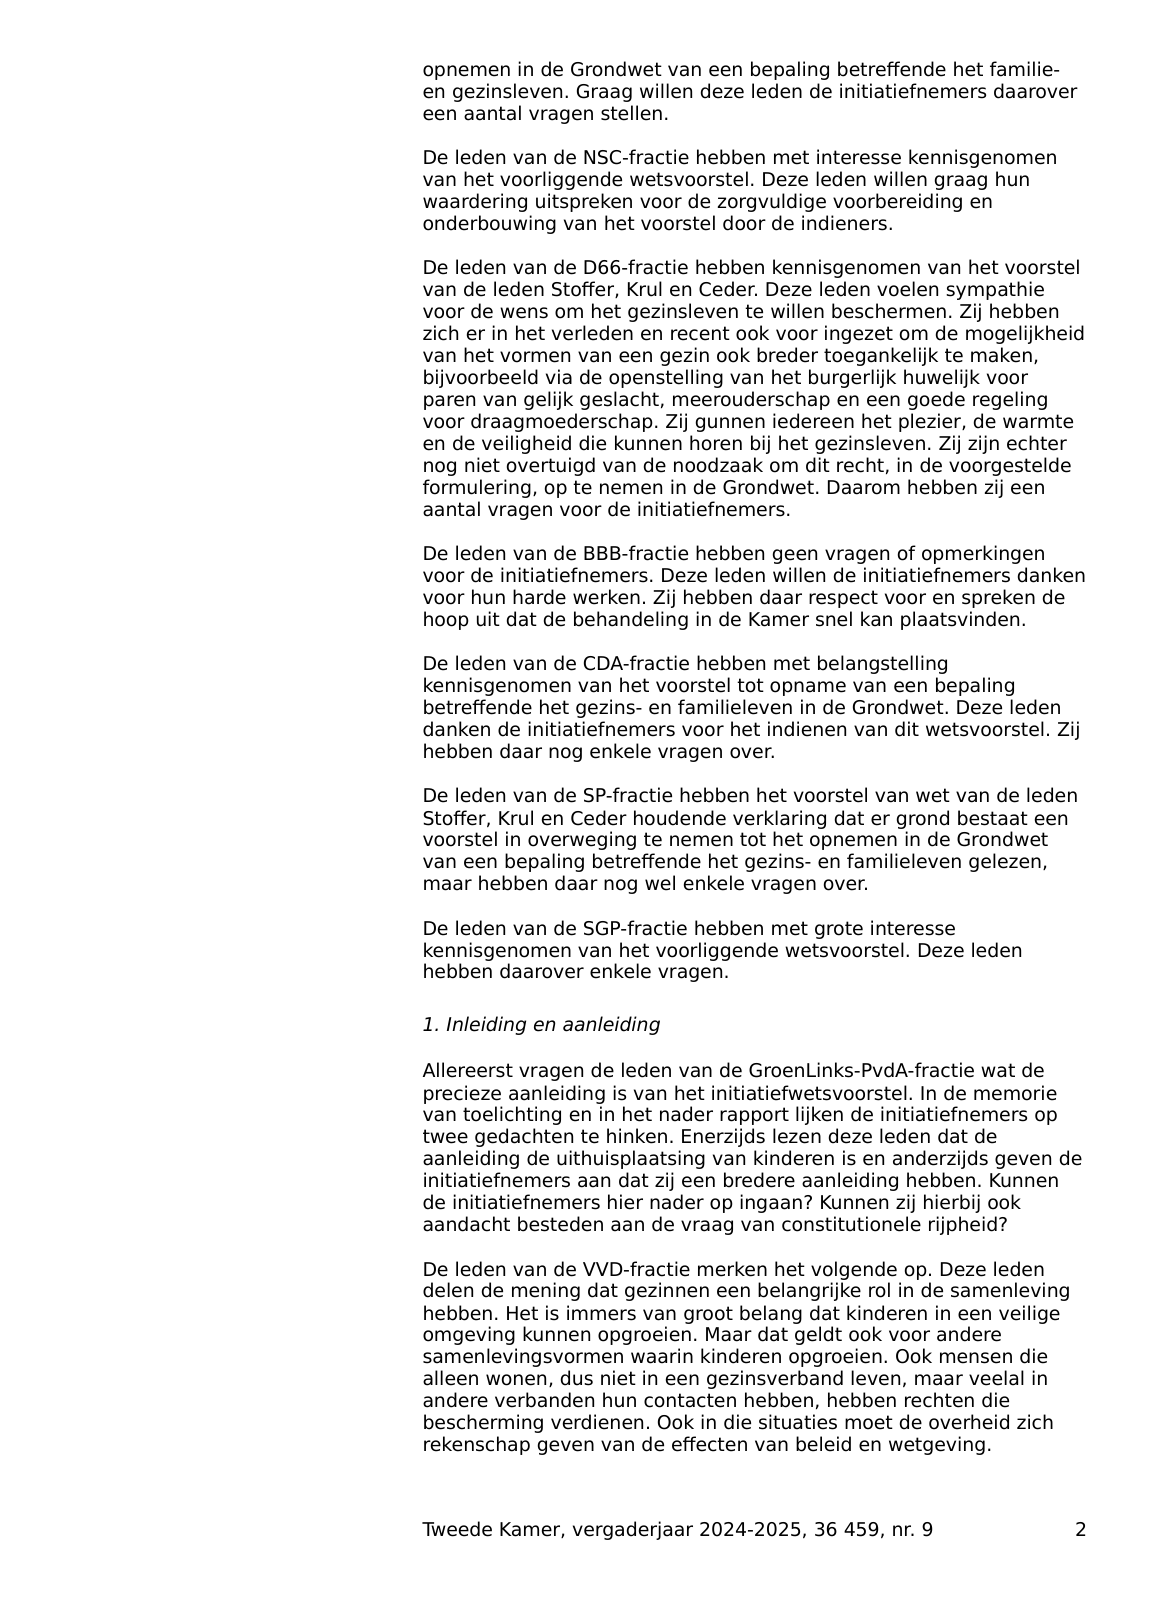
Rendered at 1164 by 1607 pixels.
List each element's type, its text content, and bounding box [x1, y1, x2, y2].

text De leden van de SGP-fractie hebben met grote interesse kennisgenomen van het voorliggende wetsvoorstel. Deze leden hebben daarover enkele vragen. [422, 917, 1087, 983]
text De leden van de BBB-fractie hebben geen vragen of opmerkingen voor de initiatiefnemers. Deze leden willen de initiatiefnemers danken voor hun harde werken. Zij hebben daar respect voor en spreken de hoop uit dat de behandeling in de Kamer snel kan plaatsvinden. [422, 543, 1087, 631]
text Allereerst vragen de leden van de GroenLinks-PvdA-fractie wat de precieze aanleiding is van het initiatiefwetsvoorstel. In de memorie van toelichting en in het nader rapport lijken de initiatiefnemers op twee gedachten te hinken. Enerzijds lezen deze leden dat de aanleiding de uithuisplaatsing van kinderen is en anderzijds geven de initiatiefnemers aan dat zij een bredere aanleiding hebben. Kunnen de initiatiefnemers hier nader op ingaan? Kunnen zij hierbij ook aandacht besteden aan de vraag van constitutionele rijpheid? [422, 1060, 1087, 1236]
text De leden van de NSC-fractie hebben met interesse kennisgenomen van het voorliggende wetsvoorstel. Deze leden willen graag hun waardering uitspreken voor de zorgvuldige voorbereiding en onderbouwing van het voorstel door de indieners. [422, 147, 1087, 235]
text De leden van de D66-fractie hebben kennisgenomen van het voorstel van de leden Stoffer, Krul en Ceder. Deze leden voelen sympathie voor de wens om het gezinsleven te willen beschermen. Zij hebben zich er in het verleden en recent ook voor ingezet om de mogelijkheid van het vormen van een gezin ook breder toegankelijk te maken, bijvoorbeeld via de openstelling van het burgerlijk huwelijk voor paren van gelijk geslacht, meerouderschap en een goede regeling voor draagmoederschap. Zij gunnen iedereen het plezier, de warmte en de veiligheid die kunnen horen bij het gezinsleven. Zij zijn echter nog niet overtuigd van de noodzaak om dit recht, in de voorgestelde formulering, op te nemen in de Grondwet. Daarom hebben zij een aantal vragen voor de initiatiefnemers. [422, 257, 1087, 521]
subtitle 1. Inleiding en aanleiding [422, 1013, 1087, 1035]
text De leden van de CDA-fractie hebben met belangstelling kennisgenomen van het voorstel tot opname van een bepaling betreffende het gezins- en familieleven in de Grondwet. Deze leden danken de initiatiefnemers voor het indienen van dit wetsvoorstel. Zij hebben daar nog enkele vragen over. [422, 653, 1087, 763]
text De leden van de SP-fractie hebben het voorstel van wet van de leden Stoffer, Krul en Ceder houdende verklaring dat er grond bestaat een voorstel in overweging te nemen tot het opnemen in de Grondwet van een bepaling betreffende het gezins- en familieleven gelezen, maar hebben daar nog wel enkele vragen over. [422, 785, 1087, 895]
text De leden van de VVD-fractie merken het volgende op. Deze leden delen de mening dat gezinnen een belangrijke rol in de samenleving hebben. Het is immers van groot belang dat kinderen in een veilige omgeving kunnen opgroeien. Maar dat geldt ook voor andere samenlevingsvormen waarin kinderen opgroeien. Ook mensen die alleen wonen, dus niet in een gezinsverband leven, maar veelal in andere verbanden hun contacten hebben, hebben rechten die bescherming verdienen. Ook in die situaties moet de overheid zich rekenschap geven van de effecten van beleid en wetgeving. [422, 1258, 1087, 1456]
text opnemen in de Grondwet van een bepaling betreffende het familie- en gezinsleven. Graag willen deze leden de initiatiefnemers daarover een aantal vragen stellen. [422, 59, 1087, 125]
